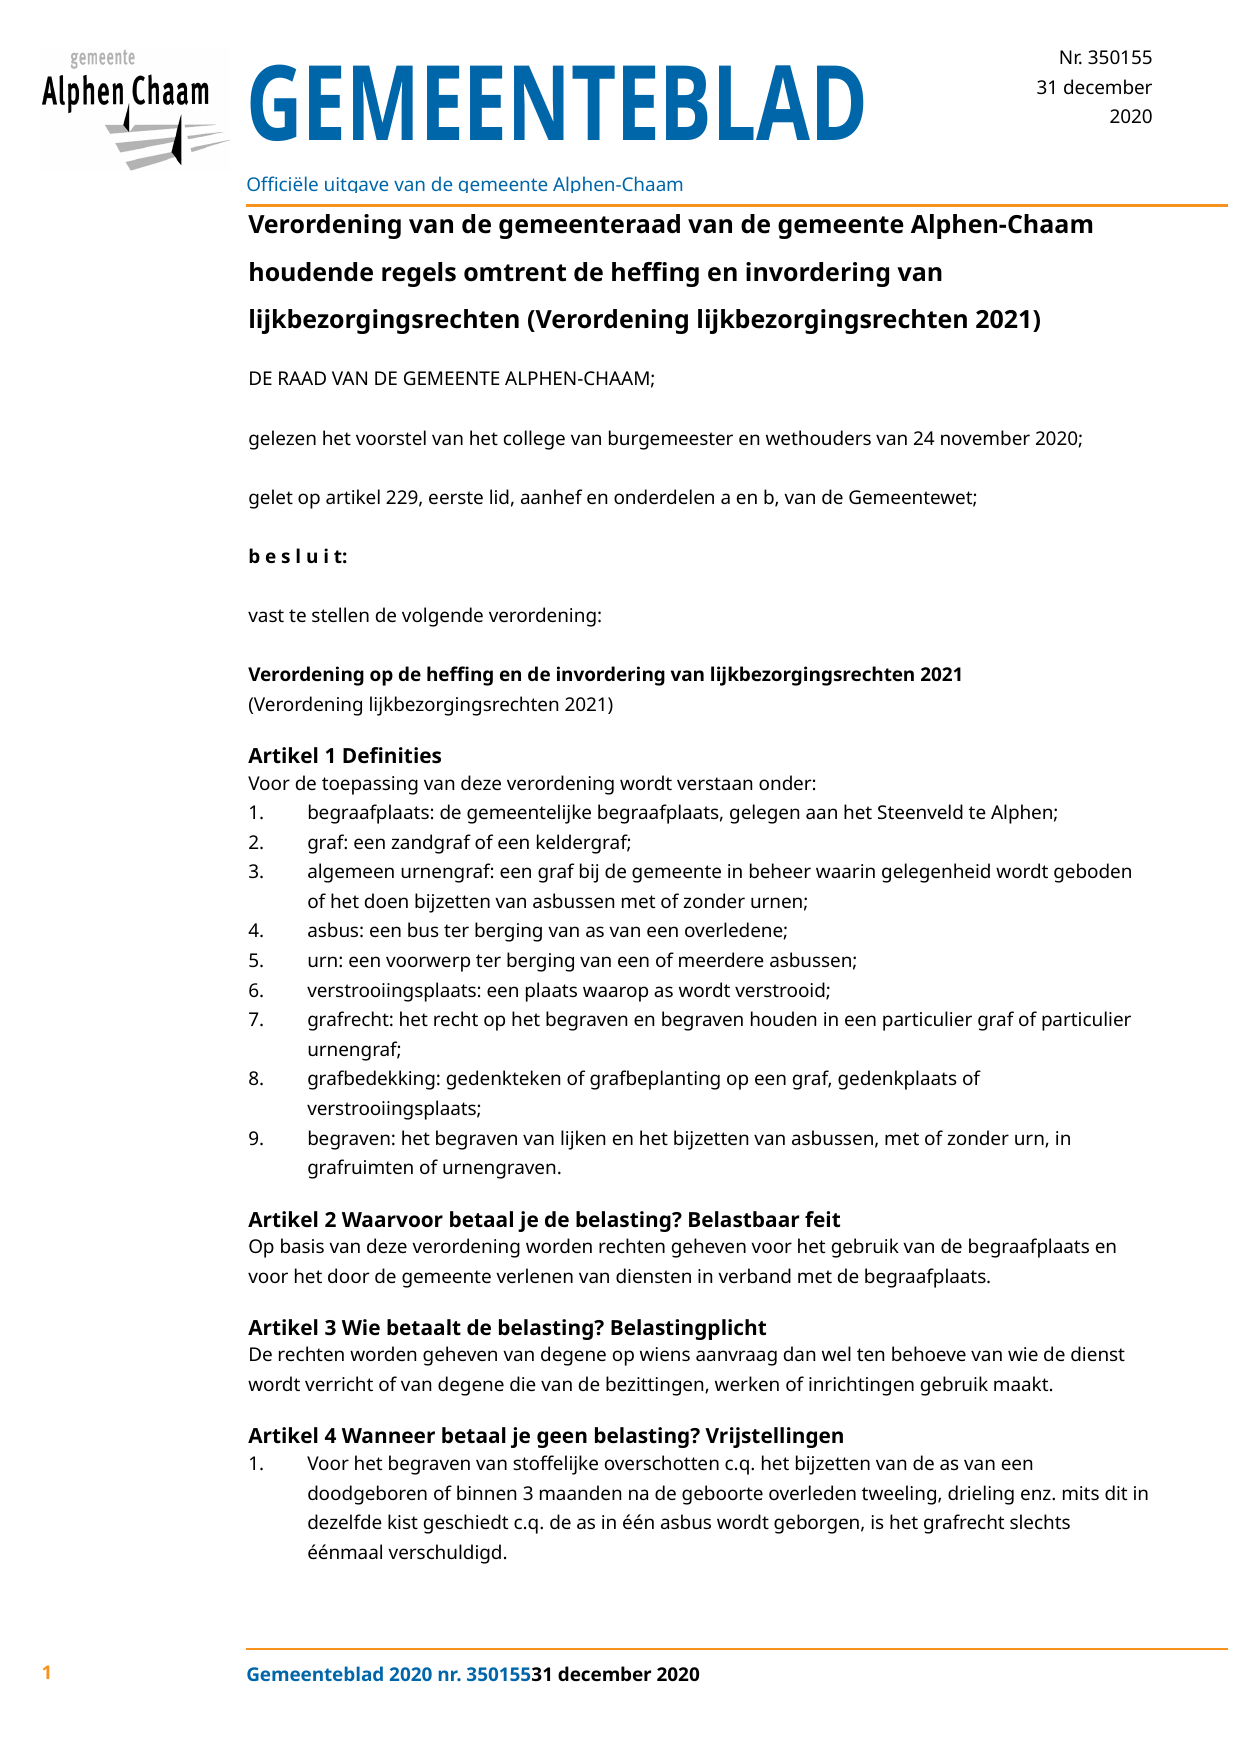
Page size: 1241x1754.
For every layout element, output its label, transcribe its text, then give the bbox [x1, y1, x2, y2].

text Op basis van deze verordening worden rechten geheven voor het gebruik van de begraafplaats en voor het door de gemeente verlenen van diensten in verband met de begraafplaats. [248, 1233, 1152, 1288]
text Artikel 4 Wanneer betaal je geen belasting? Vrijstellingen [248, 1422, 1152, 1450]
list algemeen urnengraf: een graf bij de gemeente in beheer waarin gelegenheid wordt geboden of het doen bijzetten van asbussen met of zonder urnen; [248, 858, 1152, 914]
text (Verordening lijkbezorgingsrechten 2021) [248, 691, 1152, 717]
list graf: een zandgraf of een keldergraf; [248, 829, 1152, 855]
text b e s l u i t: [248, 543, 1152, 569]
text Voor de toepassing van deze verordening wordt verstaan onder: [248, 770, 1152, 796]
text DE RAAD VAN DE GEMEENTE ALPHEN-CHAAM; [248, 366, 1152, 391]
text Artikel 3 Wie betaalt de belasting? Belastingplicht [248, 1313, 1152, 1342]
list grafrecht: het recht op het begraven en begraven houden in een particulier graf of particulier urnengraf; [248, 1006, 1152, 1062]
list begraafplaats: de gemeentelijke begraafplaats, gelegen aan het Steenveld te Alphen; [248, 799, 1152, 825]
text Verordening op de heffing en de invordering van lijkbezorgingsrechten 2021 [248, 661, 1152, 687]
picture [41, 47, 231, 172]
list Voor het begraven van stoffelijke overschotten c.q. het bijzetten van de as van een doodgeboren of binnen 3 maanden na de geboorte overleden tweeling, drieling enz. mits dit in dezelfde kist geschiedt c.q. de as in één asbus wordt geborgen, is het grafrecht slechts éénmaal verschuldigd. [248, 1450, 1152, 1564]
text vast te stellen de volgende verordening: [248, 602, 1152, 628]
list asbus: een bus ter berging van as van een overledene; [248, 918, 1152, 943]
list grafbedekking: gedenkteken of grafbeplanting op een graf, gedenkplaats of verstrooiingsplaats; [248, 1066, 1152, 1121]
list urn: een voorwerp ter berging van een of meerdere asbussen; [248, 947, 1152, 973]
text Artikel 1 Definities [248, 741, 1152, 770]
list verstrooiingsplaats: een plaats waarop as wordt verstrooid; [248, 977, 1152, 1003]
text De rechten worden geheven van degene op wiens aanvraag dan wel ten behoeve van wie de dienst wordt verricht of van degene die van de bezittingen, werken of inrichtingen gebruik maakt. [248, 1342, 1152, 1397]
text gelezen het voorstel van het college van burgemeester en wethouders van 24 november 2020; [248, 425, 1152, 450]
text gelet op artikel 229, eerste lid, aanhef en onderdelen a en b, van de Gemeentewet; [248, 484, 1152, 509]
text Verordening van de gemeenteraad van de gemeente Alphen-Chaam houdende regels omtrent de heffing en invordering van lijkbezorgingsrechten (Verordening lijkbezorgingsrechten 2021) [248, 207, 1152, 336]
list begraven: het begraven van lijken en het bijzetten van asbussen, met of zonder urn, in grafruimten of urnengraven. [248, 1125, 1152, 1180]
text Artikel 2 Waarvoor betaal je de belasting? Belastbaar feit [248, 1205, 1152, 1233]
